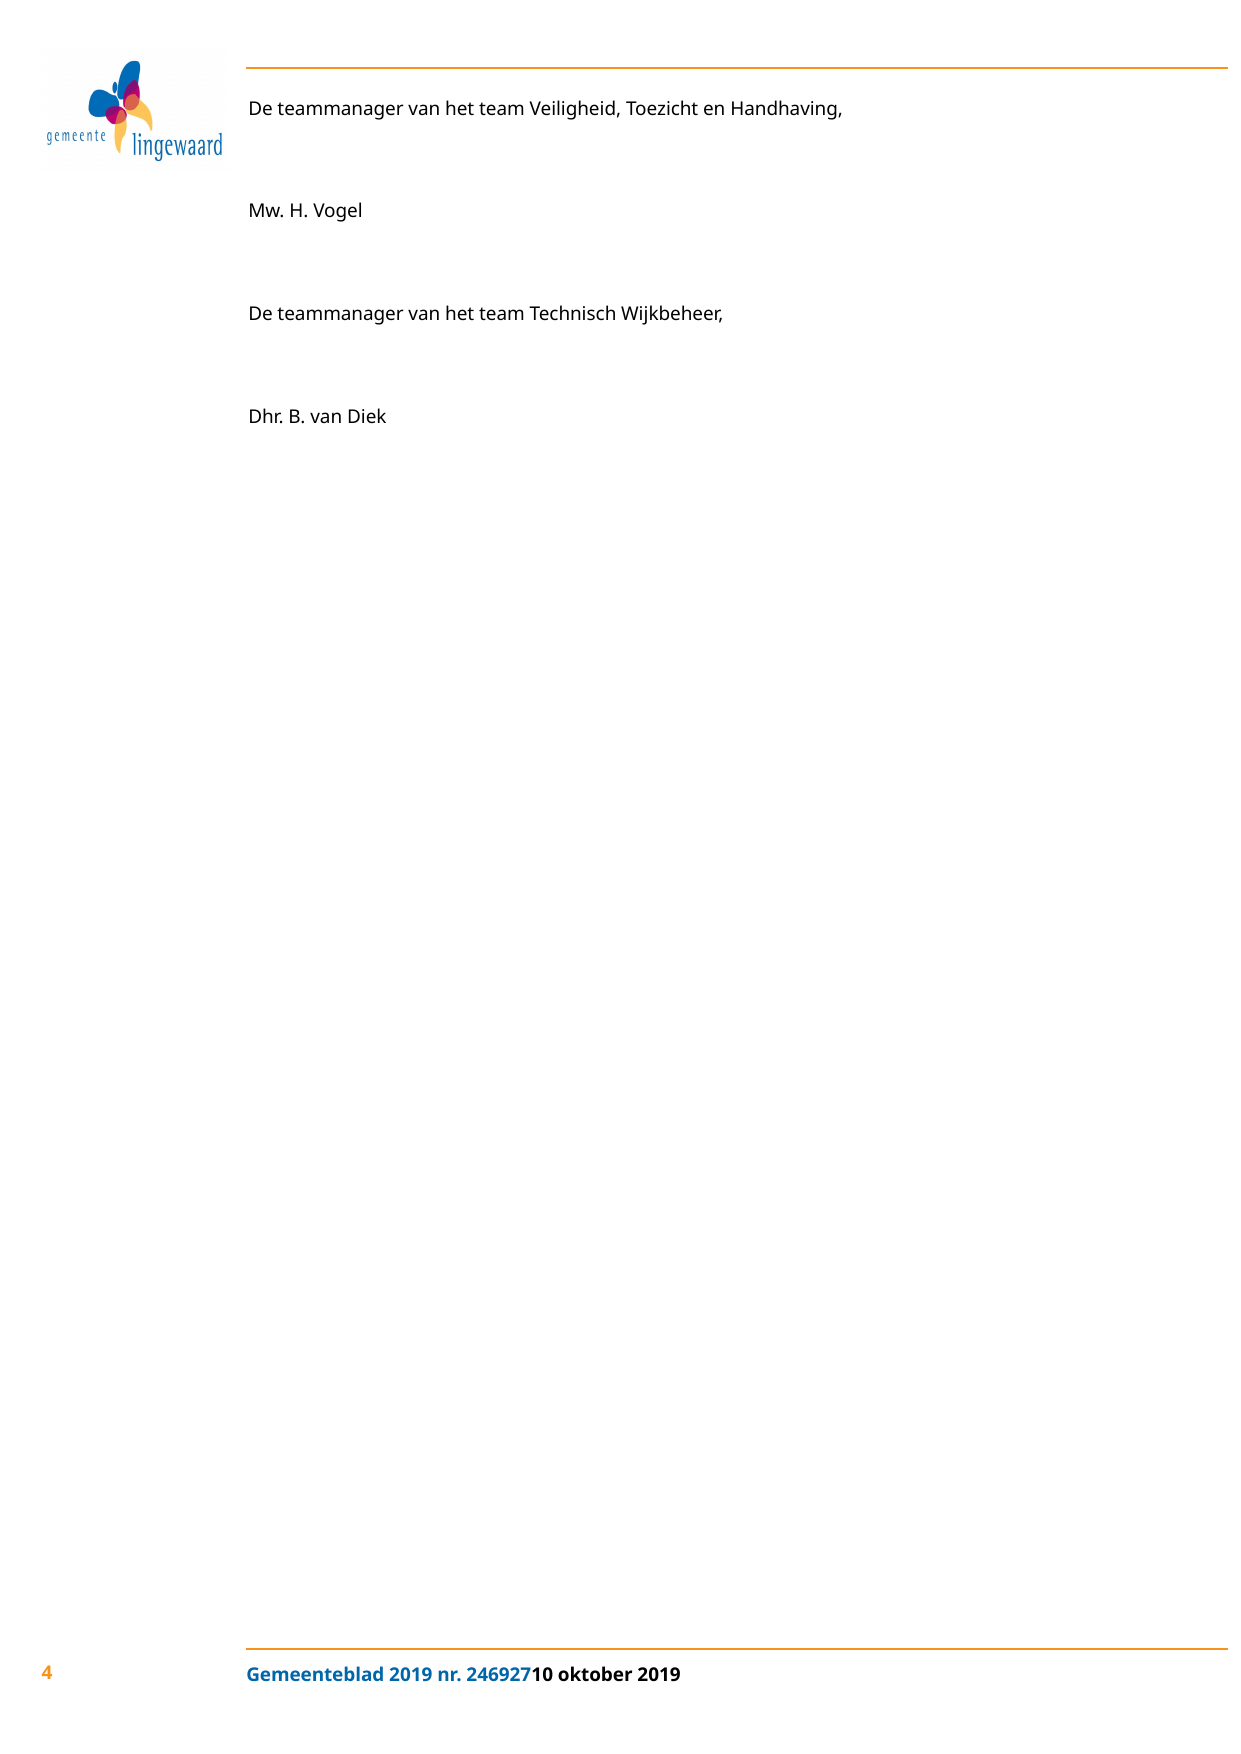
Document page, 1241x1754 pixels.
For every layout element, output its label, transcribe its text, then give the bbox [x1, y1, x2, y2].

picture [41, 47, 231, 172]
text Dhr. B. van Diek [248, 403, 1152, 429]
text De teammanager van het team Veiligheid, Toezicht en Handhaving, [248, 95, 1152, 121]
text De teammanager van het team Technisch Wijkbeheer, [248, 301, 1152, 326]
text Mw. H. Vogel [248, 198, 1152, 223]
